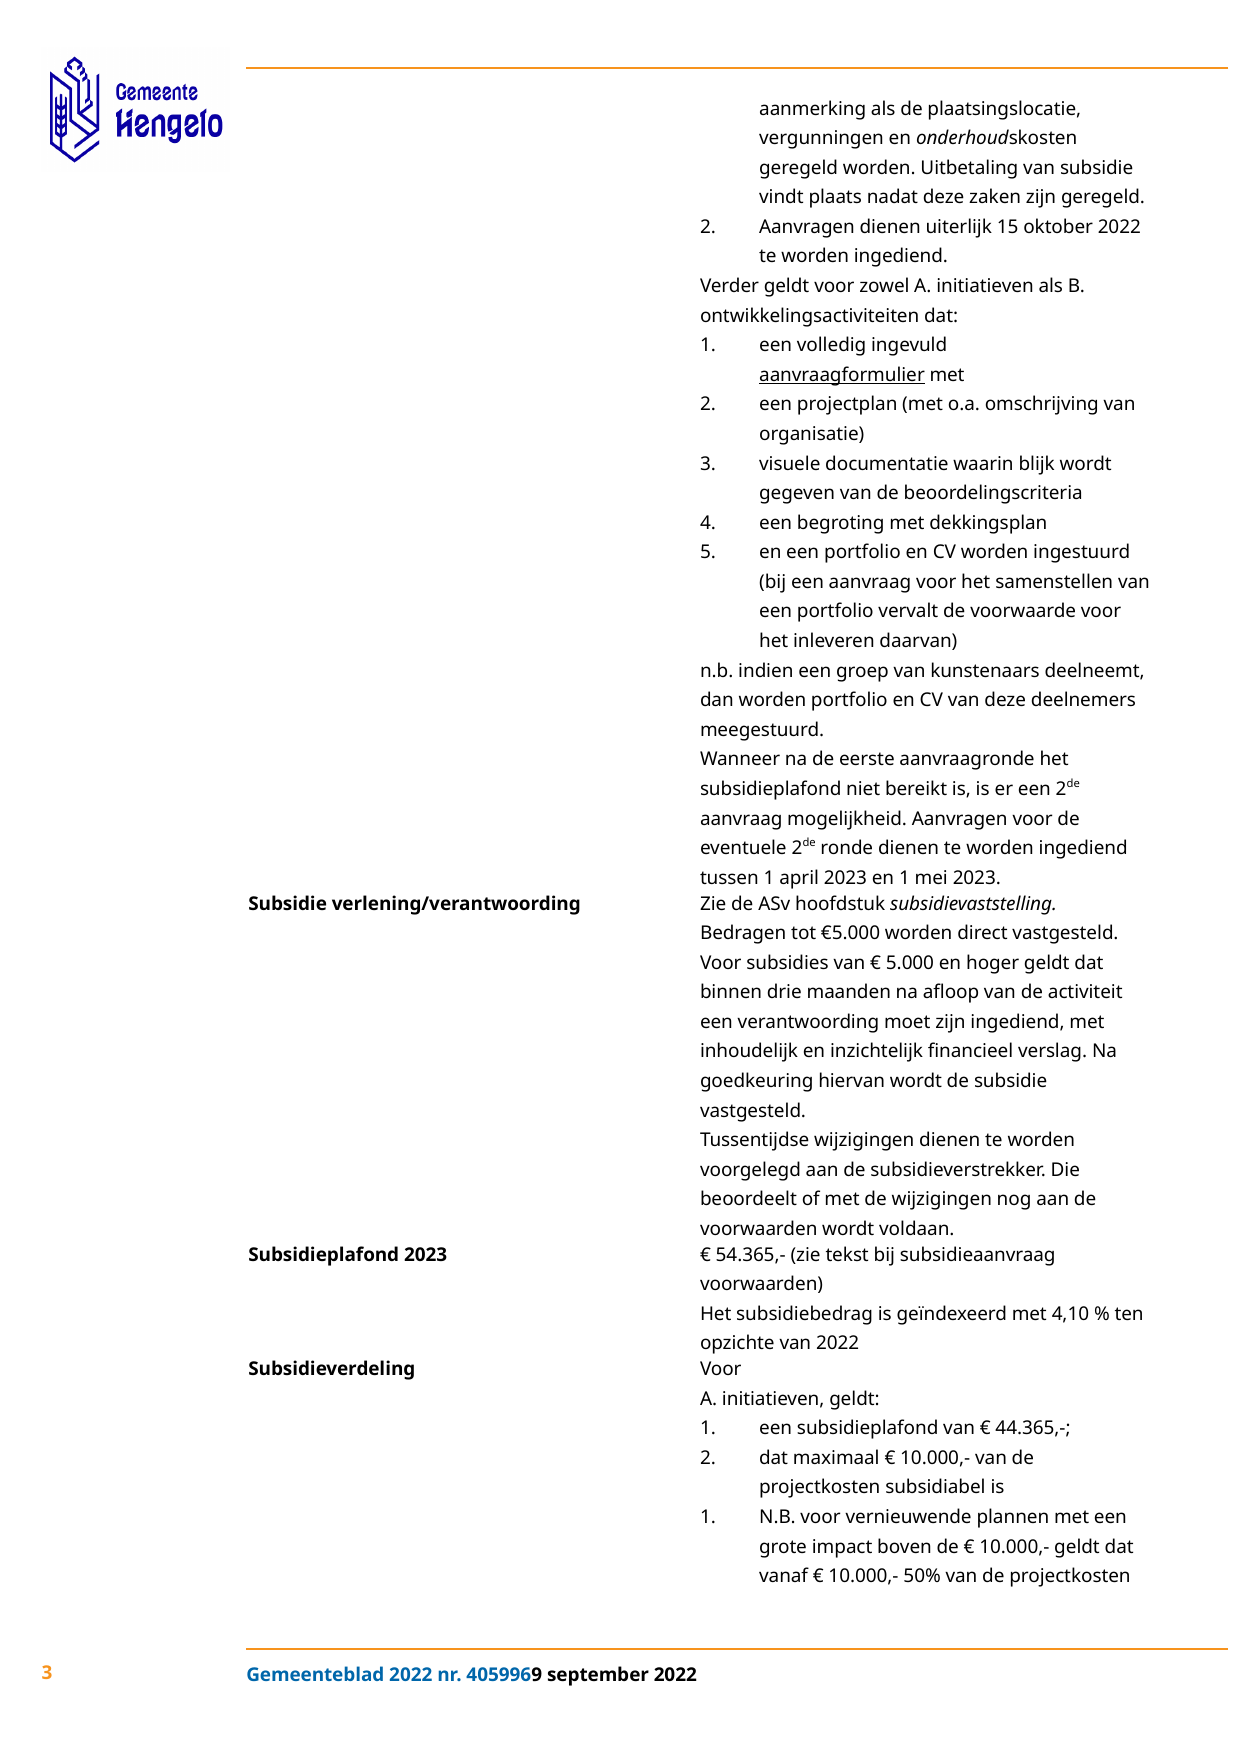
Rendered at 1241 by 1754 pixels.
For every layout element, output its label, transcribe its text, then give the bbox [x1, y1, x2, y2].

table_cell Subsidieplafond 2023 [248, 1241, 700, 1355]
table_cell aanmerking als de plaatsingslocatie, vergunningen en onderhoudskosten geregeld worden. Uitbetaling van subsidie vindt plaats nadat deze zaken zijn geregeld. Aanvragen dienen uiterlijk 15 oktober 2022 te worden ingediend. Verder geldt voor zowel A. initiatieven als B. ontwikkelingsactiviteiten dat: een volledig ingevuld aanvraagformulier met een projectplan (met o.a. omschrijving van organisatie) visuele documentatie waarin blijk wordt gegeven van de beoordelingscriteria een begroting met dekkingsplan en een portfolio en CV worden ingestuurd (bij een aanvraag voor het samenstellen van een portfolio vervalt de voorwaarde voor het inleveren daarvan) n.b. indien een groep van kunstenaars deelneemt, dan worden portfolio en CV van deze deelnemers meegestuurd. Wanneer na de eerste aanvraagronde het subsidieplafond niet bereikt is, is er een 2de aanvraag mogelijkheid. Aanvragen voor de eventuele 2de ronde dienen te worden ingediend tussen 1 april 2023 en 1 mei 2023. [700, 95, 1152, 890]
table_cell Zie de ASv hoofdstuk subsidievaststelling. Bedragen tot €5.000 worden direct vastgesteld. Voor subsidies van € 5.000 en hoger geldt dat binnen drie maanden na afloop van de activiteit een verantwoording moet zijn ingediend, met inhoudelijk en inzichtelijk financieel verslag. Na goedkeuring hiervan wordt de subsidie vastgesteld. Tussentijdse wijzigingen dienen te worden voorgelegd aan de subsidieverstrekker. Die beoordeelt of met de wijzigingen nog aan de voorwaarden wordt voldaan. [700, 890, 1152, 1241]
table_cell [248, 95, 700, 890]
table_cell € 54.365,- (zie tekst bij subsidieaanvraag voorwaarden) Het subsidiebedrag is geïndexeerd met 4,10 % ten opzichte van 2022 [700, 1241, 1152, 1355]
picture [41, 47, 231, 172]
table_cell Subsidie verlening/verantwoording [248, 890, 700, 1241]
table_cell Subsidieverdeling [248, 1355, 700, 1588]
table_cell Voor A. initiatieven, geldt: een subsidieplafond van € 44.365,-; dat maximaal € 10.000,- van de projectkosten subsidiabel is N.B. voor vernieuwende plannen met een grote impact boven de € 10.000,- geldt dat vanaf € 10.000,- 50% van de projectkosten [700, 1355, 1152, 1588]
